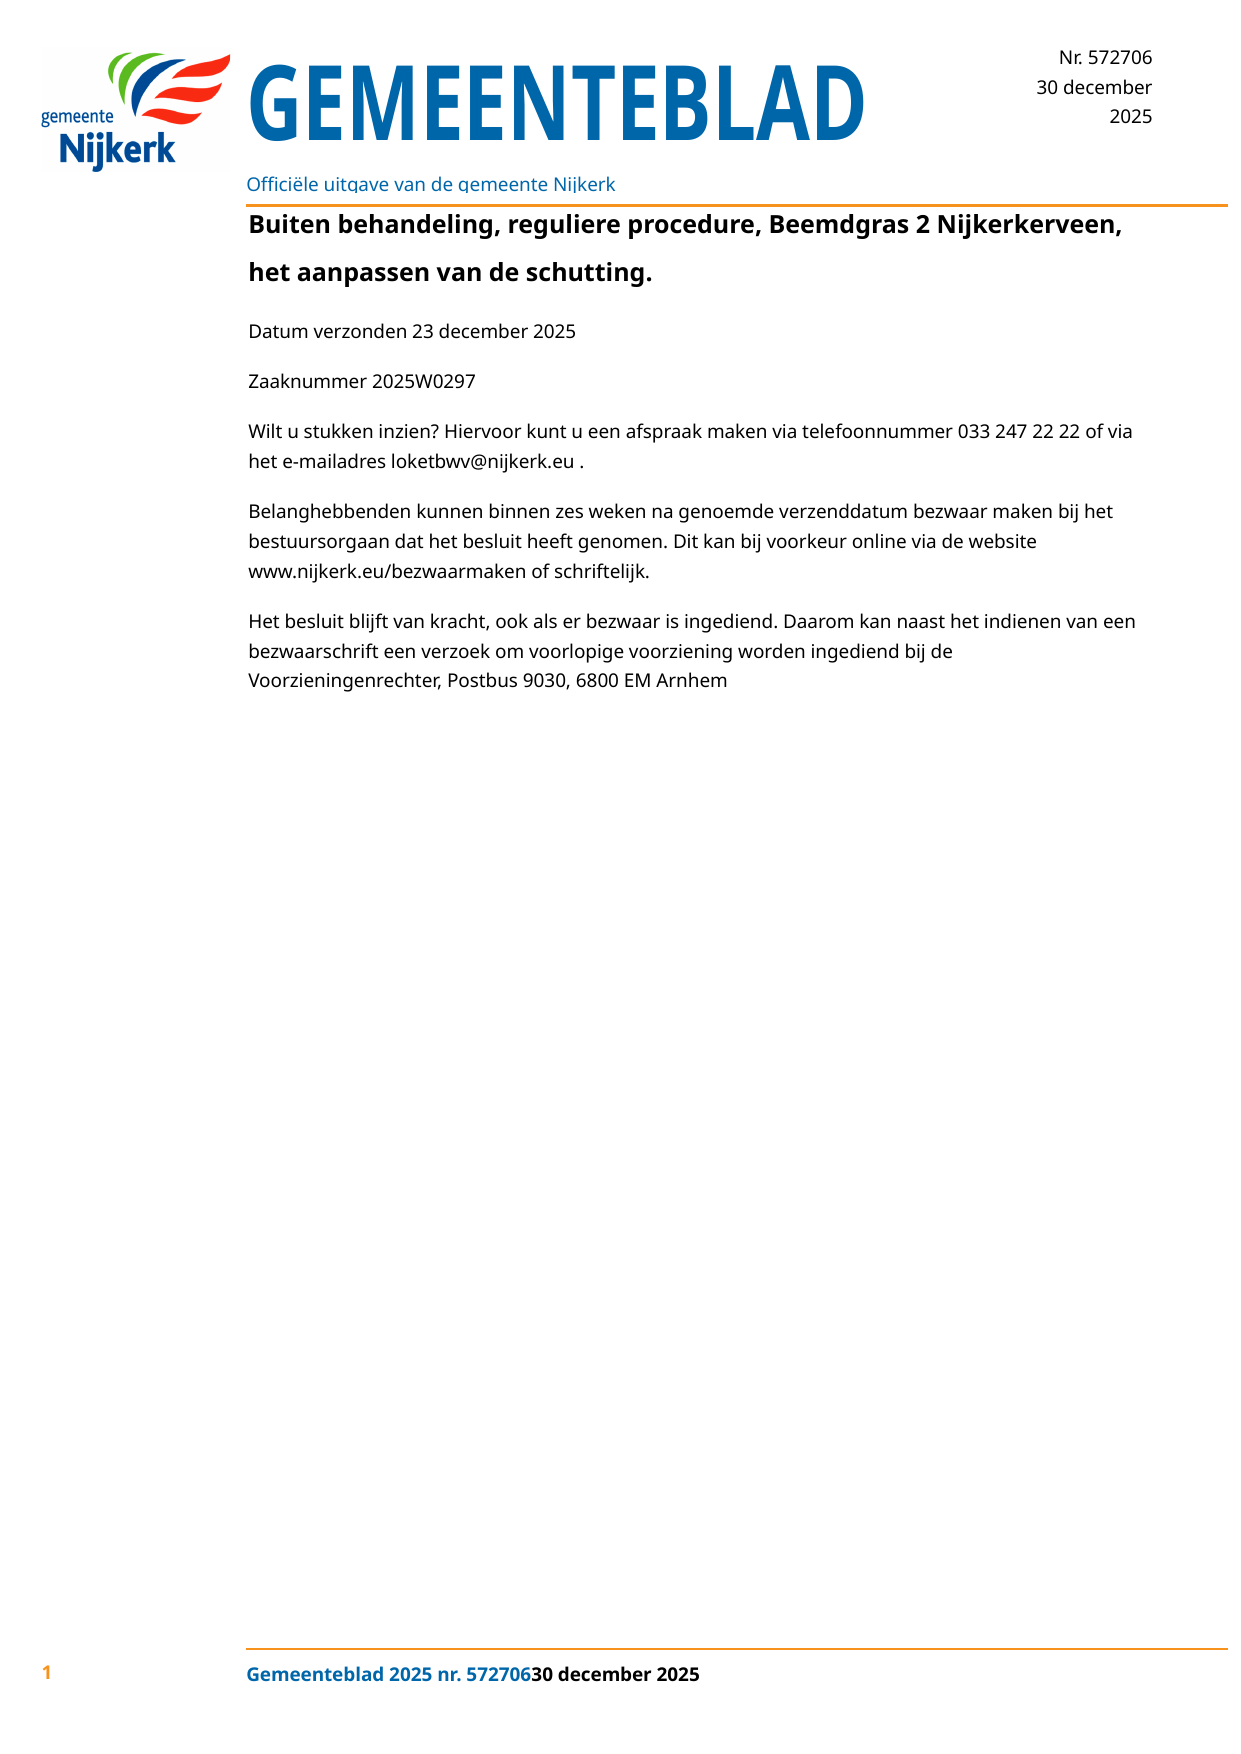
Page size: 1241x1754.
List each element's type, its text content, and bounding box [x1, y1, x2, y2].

text Zaaknummer 2025W0297 [248, 368, 1152, 394]
text Datum verzonden 23 december 2025 [248, 318, 1152, 344]
text Belanghebbenden kunnen binnen zes weken na genoemde verzenddatum bezwaar maken bij het bestuursorgaan dat het besluit heeft genomen. Dit kan bij voorkeur online via de website www.nijkerk.eu/bezwaarmaken of schriftelijk. [248, 499, 1152, 584]
text Wilt u stukken inzien? Hiervoor kunt u een afspraak maken via telefoonnummer 033 247 22 22 of via het e-mailadres loketbwv@nijkerk.eu . [248, 419, 1152, 474]
text Buiten behandeling, reguliere procedure, Beemdgras 2 Nijkerkerveen, het aanpassen van de schutting. [248, 207, 1152, 288]
picture [41, 47, 231, 172]
text Het besluit blijft van kracht, ook als er bezwaar is ingediend. Daarom kan naast het indienen van een bezwaarschrift een verzoek om voorlopige voorziening worden ingediend bij de Voorzieningenrechter, Postbus 9030, 6800 EM Arnhem [248, 608, 1152, 693]
